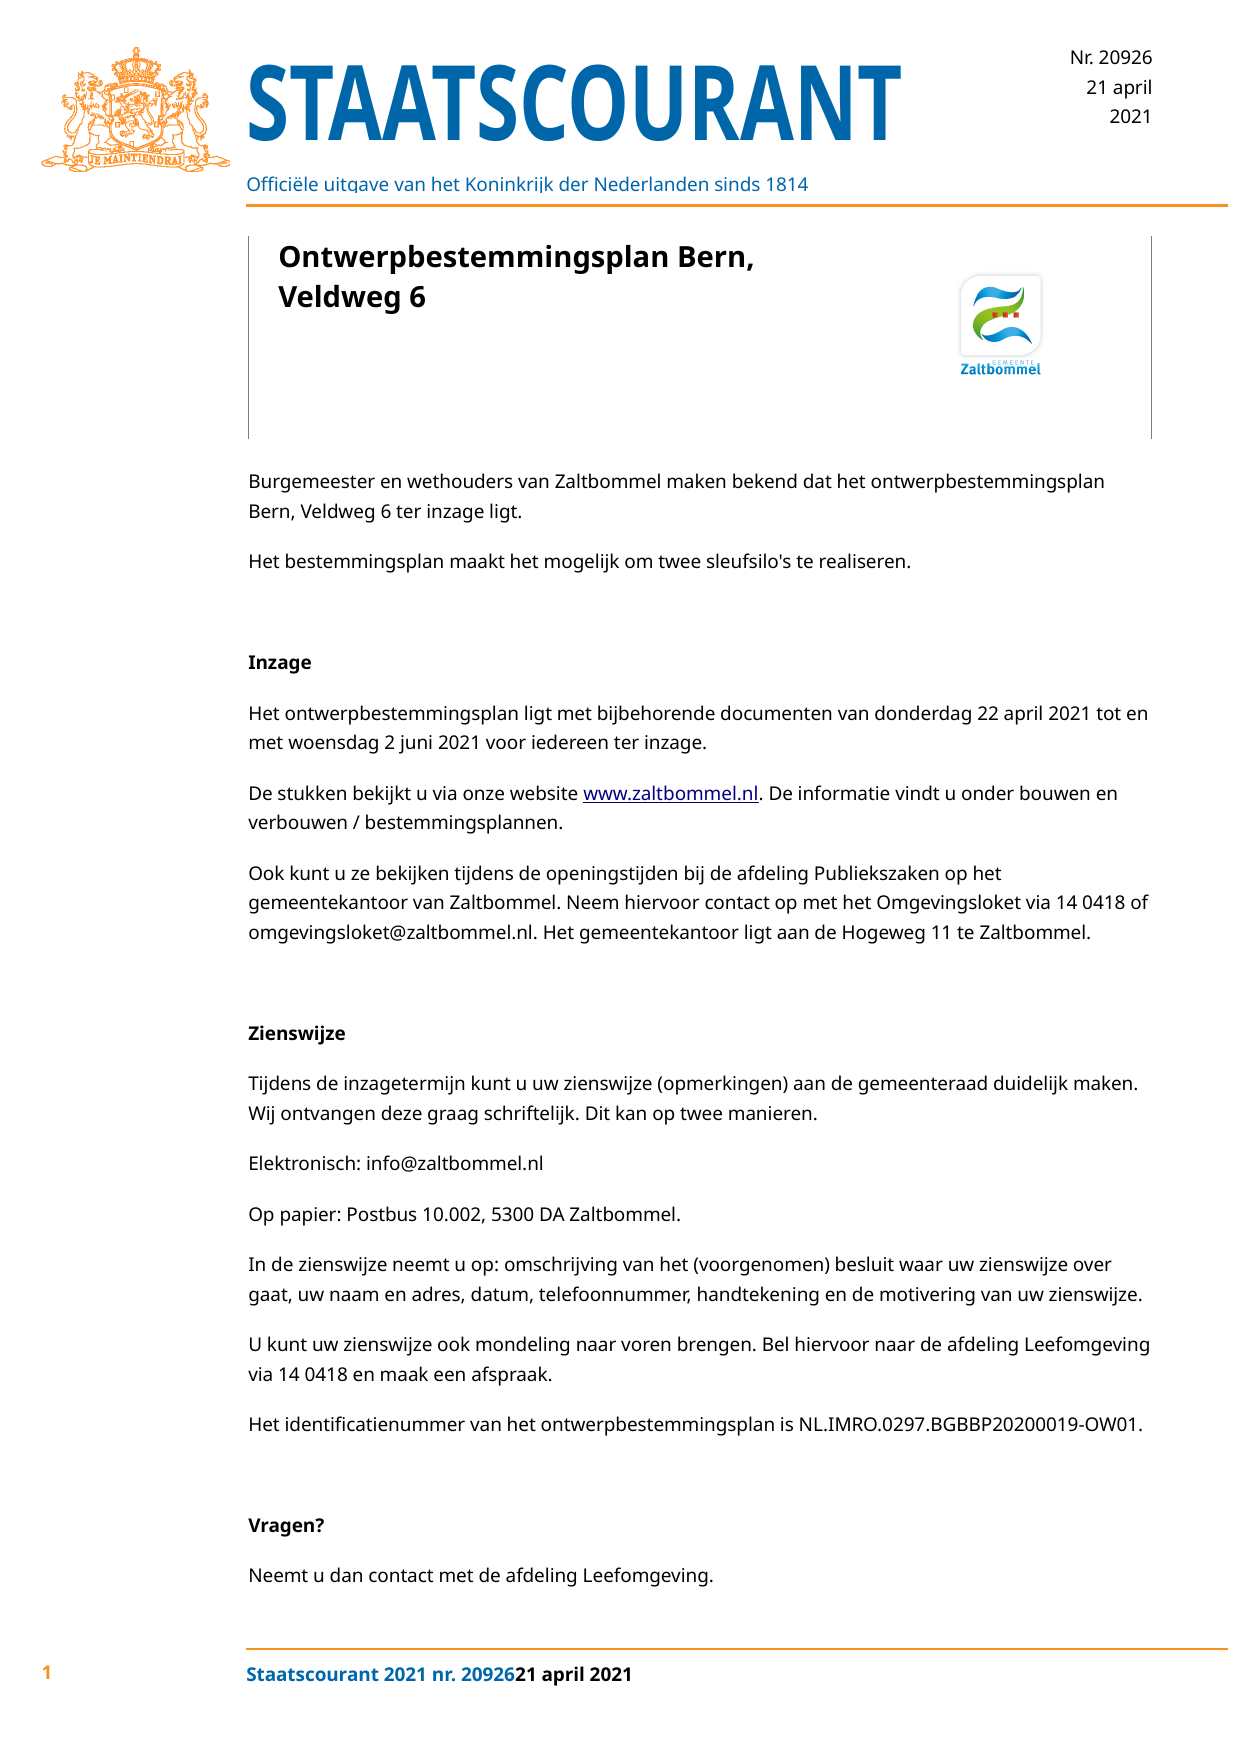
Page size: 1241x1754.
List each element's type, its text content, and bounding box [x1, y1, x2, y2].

text Inzage [248, 649, 1152, 675]
text De stukken bekijkt u via onze website www.zaltbommel.nl. De informatie vindt u onder bouwen en verbouwen / bestemmingsplannen. [248, 780, 1152, 835]
text Vragen? [248, 1512, 1152, 1538]
text Burgemeester en wethouders van Zaltbommel maken bekend dat het ontwerpbestemmingsplan Bern, Veldweg 6 ter inzage ligt. [248, 469, 1152, 524]
text Het bestemmingsplan maakt het mogelijk om twee sleufsilo's te realiseren. [248, 549, 1152, 574]
table_header [850, 414, 1151, 439]
text Neemt u dan contact met de afdeling Leefomgeving. [248, 1562, 1152, 1588]
table_header [1080, 236, 1151, 413]
text Zienswijze [248, 1020, 1152, 1046]
table_header Ontwerpbestemmingsplan Bern, Veldweg 6 [249, 236, 850, 439]
text Het ontwerpbestemmingsplan ligt met bijbehorende documenten van donderdag 22 april 2021 tot en met woensdag 2 juni 2021 voor iedereen ter inzage. [248, 700, 1152, 755]
text Tijdens de inzagetermijn kunt u uw zienswijze (opmerkingen) aan de gemeenteraad duidelijk maken. Wij ontvangen deze graag schriftelijk. Dit kan op twee manieren. [248, 1070, 1152, 1126]
picture [921, 236, 1080, 414]
text Elektronisch: info@zaltbommel.nl [248, 1150, 1152, 1176]
table_header [850, 236, 921, 413]
text Het identificatienummer van het ontwerpbestemmingsplan is NL.IMRO.0297.BGBBP20200019-OW01. [248, 1411, 1152, 1437]
text Op papier: Postbus 10.002, 5300 DA Zaltbommel. [248, 1201, 1152, 1226]
text U kunt uw zienswijze ook mondeling naar voren brengen. Bel hiervoor naar de afdeling Leefomgeving via 14 0418 en maak een afspraak. [248, 1331, 1152, 1386]
text In de zienswijze neemt u op: omschrijving van het (voorgenomen) besluit waar uw zienswijze over gaat, uw naam en adres, datum, telefoonnummer, handtekening en de motivering van uw zienswijze. [248, 1251, 1152, 1306]
picture [41, 47, 231, 172]
text Ook kunt u ze bekijken tijdens de openingstijden bij de afdeling Publiekszaken op het gemeentekantoor van Zaltbommel. Neem hiervoor contact op met het Omgevingsloket via 14 0418 of omgevingsloket@zaltbommel.nl. Het gemeentekantoor ligt aan de Hogeweg 11 te Zaltbommel. [248, 860, 1152, 945]
